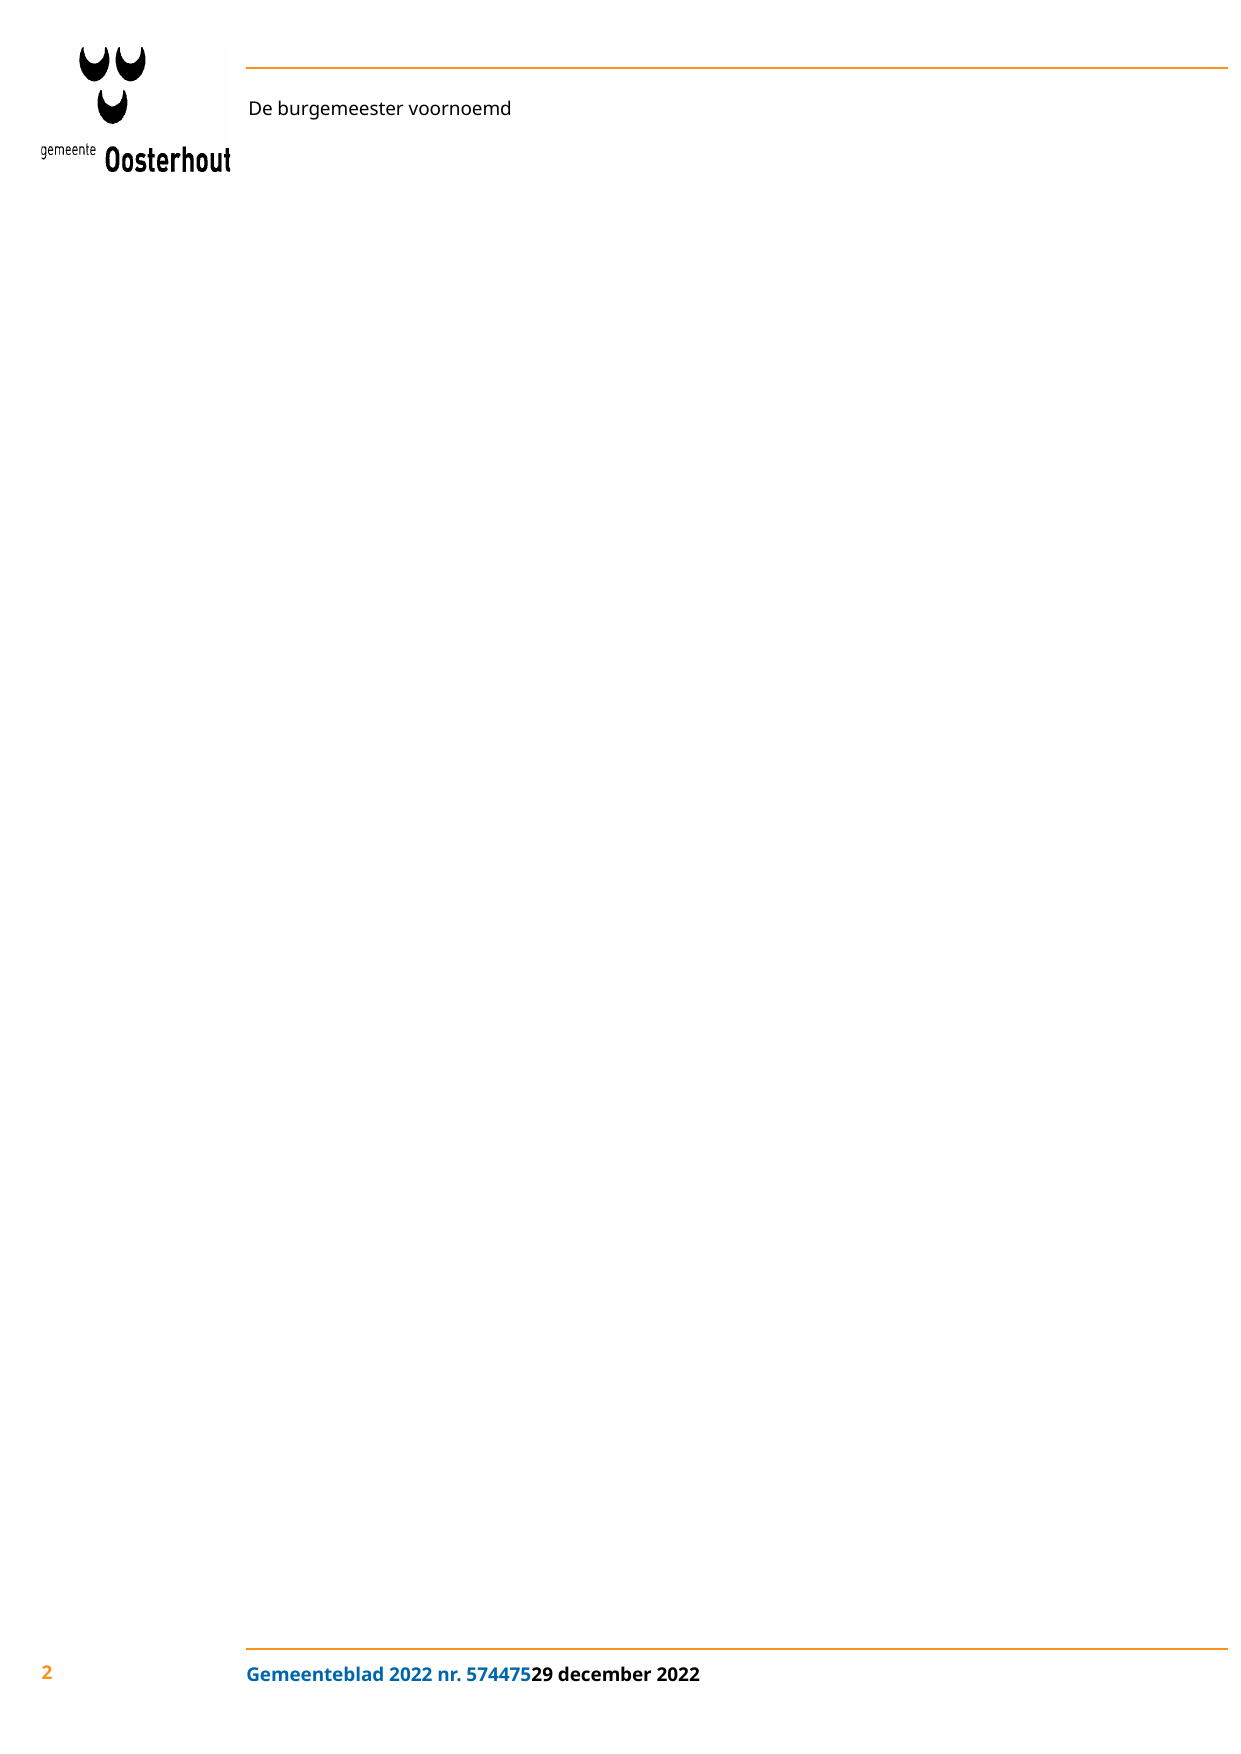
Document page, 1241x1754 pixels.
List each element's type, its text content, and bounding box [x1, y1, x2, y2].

text De burgemeester voornoemd [248, 95, 1152, 121]
picture [41, 47, 231, 172]
